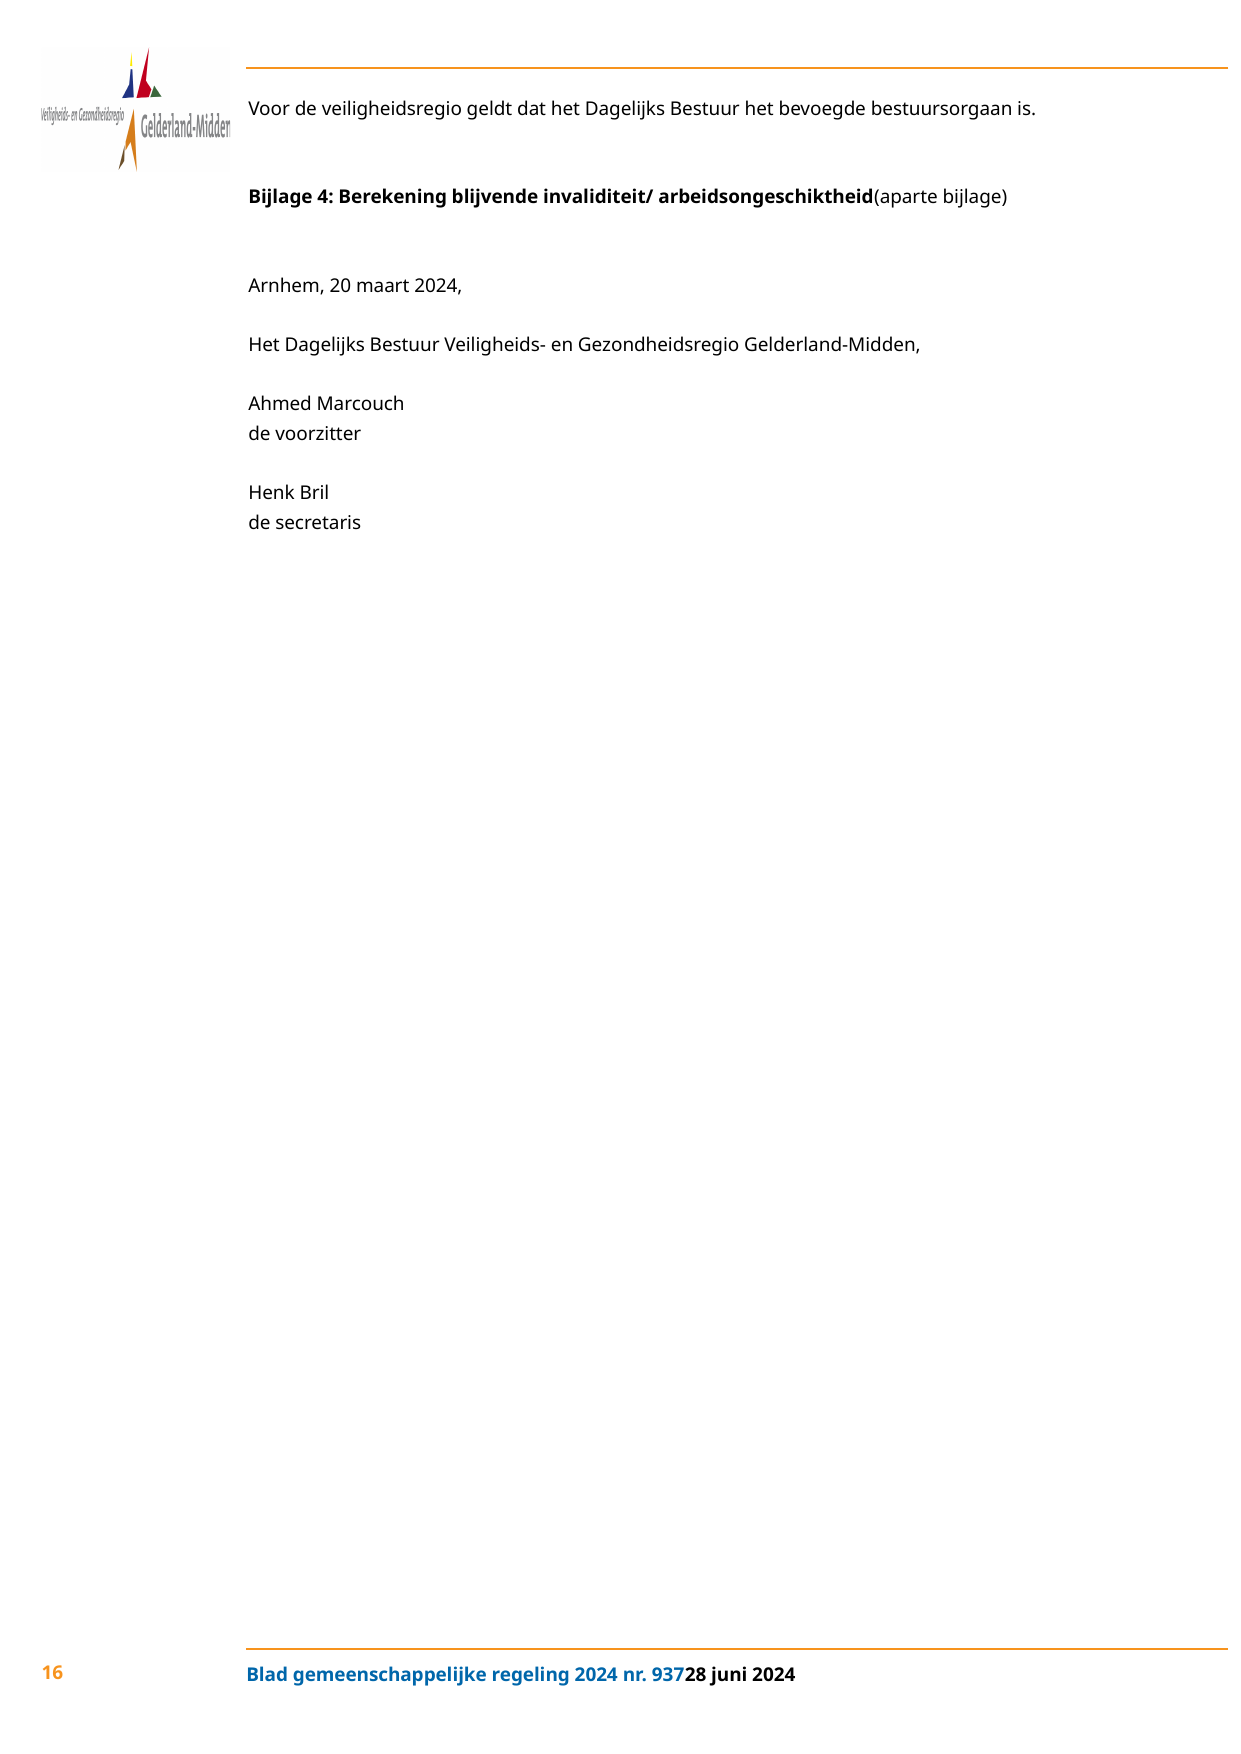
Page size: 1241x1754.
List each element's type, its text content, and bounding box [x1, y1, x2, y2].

text Bijlage 4: Berekening blijvende invaliditeit/ arbeidsongeschiktheid(aparte bijlage) [248, 183, 1152, 209]
text Voor de veiligheidsregio geldt dat het Dagelijks Bestuur het bevoegde bestuursorgaan is. [248, 95, 1152, 121]
text Henk Bril [248, 479, 1152, 505]
text Het Dagelijks Bestuur Veiligheids- en Gezondheidsregio Gelderland-Midden, [248, 331, 1152, 357]
text Ahmed Marcouch [248, 391, 1152, 416]
text de voorzitter [248, 420, 1152, 446]
text Arnhem, 20 maart 2024, [248, 272, 1152, 298]
picture [41, 47, 231, 172]
text de secretaris [248, 509, 1152, 535]
